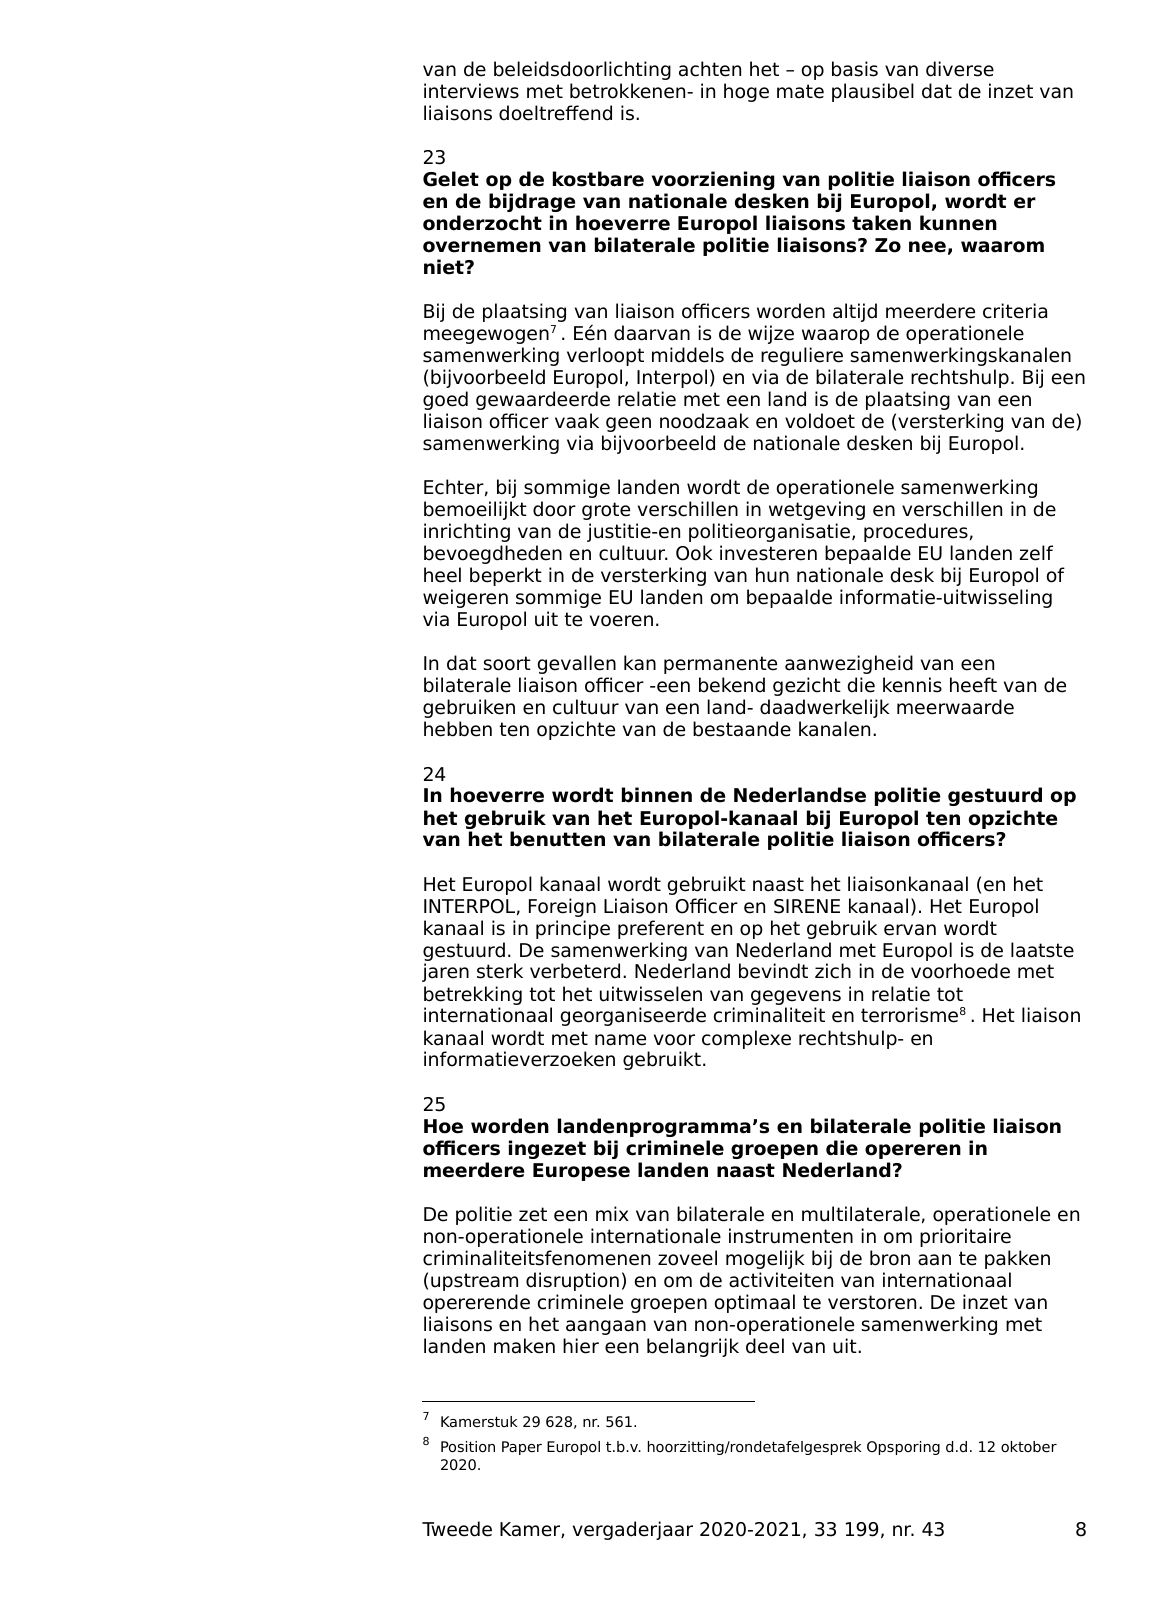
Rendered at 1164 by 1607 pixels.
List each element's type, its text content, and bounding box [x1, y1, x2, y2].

text Echter, bij sommige landen wordt de operationele samenwerking bemoeilijkt door grote verschillen in wetgeving en verschillen in de inrichting van de justitie-en politieorganisatie, procedures, bevoegdheden en cultuur. Ook investeren bepaalde EU landen zelf heel beperkt in de versterking van hun nationale desk bij Europol of weigeren sommige EU landen om bepaalde informatie-uitwisseling via Europol uit te voeren. [422, 477, 1087, 631]
text De politie zet een mix van bilaterale en multilaterale, operationele en non-operationele internationale instrumenten in om prioritaire criminaliteitsfenomenen zoveel mogelijk bij de bron aan te pakken (upstream disruption) en om de activiteiten van internationaal opererende criminele groepen optimaal te verstoren. De inzet van liaisons en het aangaan van non-operationele samenwerking met landen maken hier een belangrijk deel van uit. [422, 1204, 1087, 1357]
text Het Europol kanaal wordt gebruikt naast het liaisonkanaal (en het INTERPOL, Foreign Liaison Officer en SIRENE kanaal). Het Europol kanaal is in principe preferent en op het gebruik ervan wordt gestuurd. De samenwerking van Nederland met Europol is de laatste jaren sterk verbeterd. Nederland bevindt zich in de voorhoede met betrekking tot het uitwisselen van gegevens in relatie tot internationaal georganiseerde criminaliteit en terrorisme. Het liaison kanaal wordt met name voor complexe rechtshulp- en informatieverzoeken gebruikt. [422, 873, 1087, 1071]
text In dat soort gevallen kan permanente aanwezigheid van een bilaterale liaison officer -een bekend gezicht die kennis heeft van de gebruiken en cultuur van een land- daadwerkelijk meerwaarde hebben ten opzichte van de bestaande kanalen. [422, 653, 1087, 741]
text van de beleidsdoorlichting achten het – op basis van diverse interviews met betrokkenen- in hoge mate plausibel dat de inzet van liaisons doeltreffend is. [422, 59, 1087, 125]
text Position Paper Europol t.b.v. hoorzitting/rondetafelgesprek Opsporing d.d. 12 oktober 2020. [422, 1435, 1087, 1474]
text 23 [422, 147, 1087, 169]
text Gelet op de kostbare voorziening van politie liaison officers en de bijdrage van nationale desken bij Europol, wordt er onderzocht in hoeverre Europol liaisons taken kunnen overnemen van bilaterale politie liaisons? Zo nee, waarom niet? [422, 169, 1087, 279]
text 25 [422, 1093, 1087, 1116]
text Bij de plaatsing van liaison officers worden altijd meerdere criteria meegewogen. Eén daarvan is de wijze waarop de operationele samenwerking verloopt middels de reguliere samenwerkingskanalen (bijvoorbeeld Europol, Interpol) en via de bilaterale rechtshulp. Bij een goed gewaardeerde relatie met een land is de plaatsing van een liaison officer vaak geen noodzaak en voldoet de (versterking van de) samenwerking via bijvoorbeeld de nationale desken bij Europol. [422, 301, 1087, 455]
text Kamerstuk 29 628, nr. 561. [422, 1410, 1087, 1432]
text In hoeverre wordt binnen de Nederlandse politie gestuurd op het gebruik van het Europol-kanaal bij Europol ten opzichte van het benutten van bilaterale politie liaison officers? [422, 785, 1087, 851]
text Hoe worden landenprogramma’s en bilaterale politie liaison officers ingezet bij criminele groepen die opereren in meerdere Europese landen naast Nederland? [422, 1116, 1087, 1181]
text 24 [422, 763, 1087, 785]
